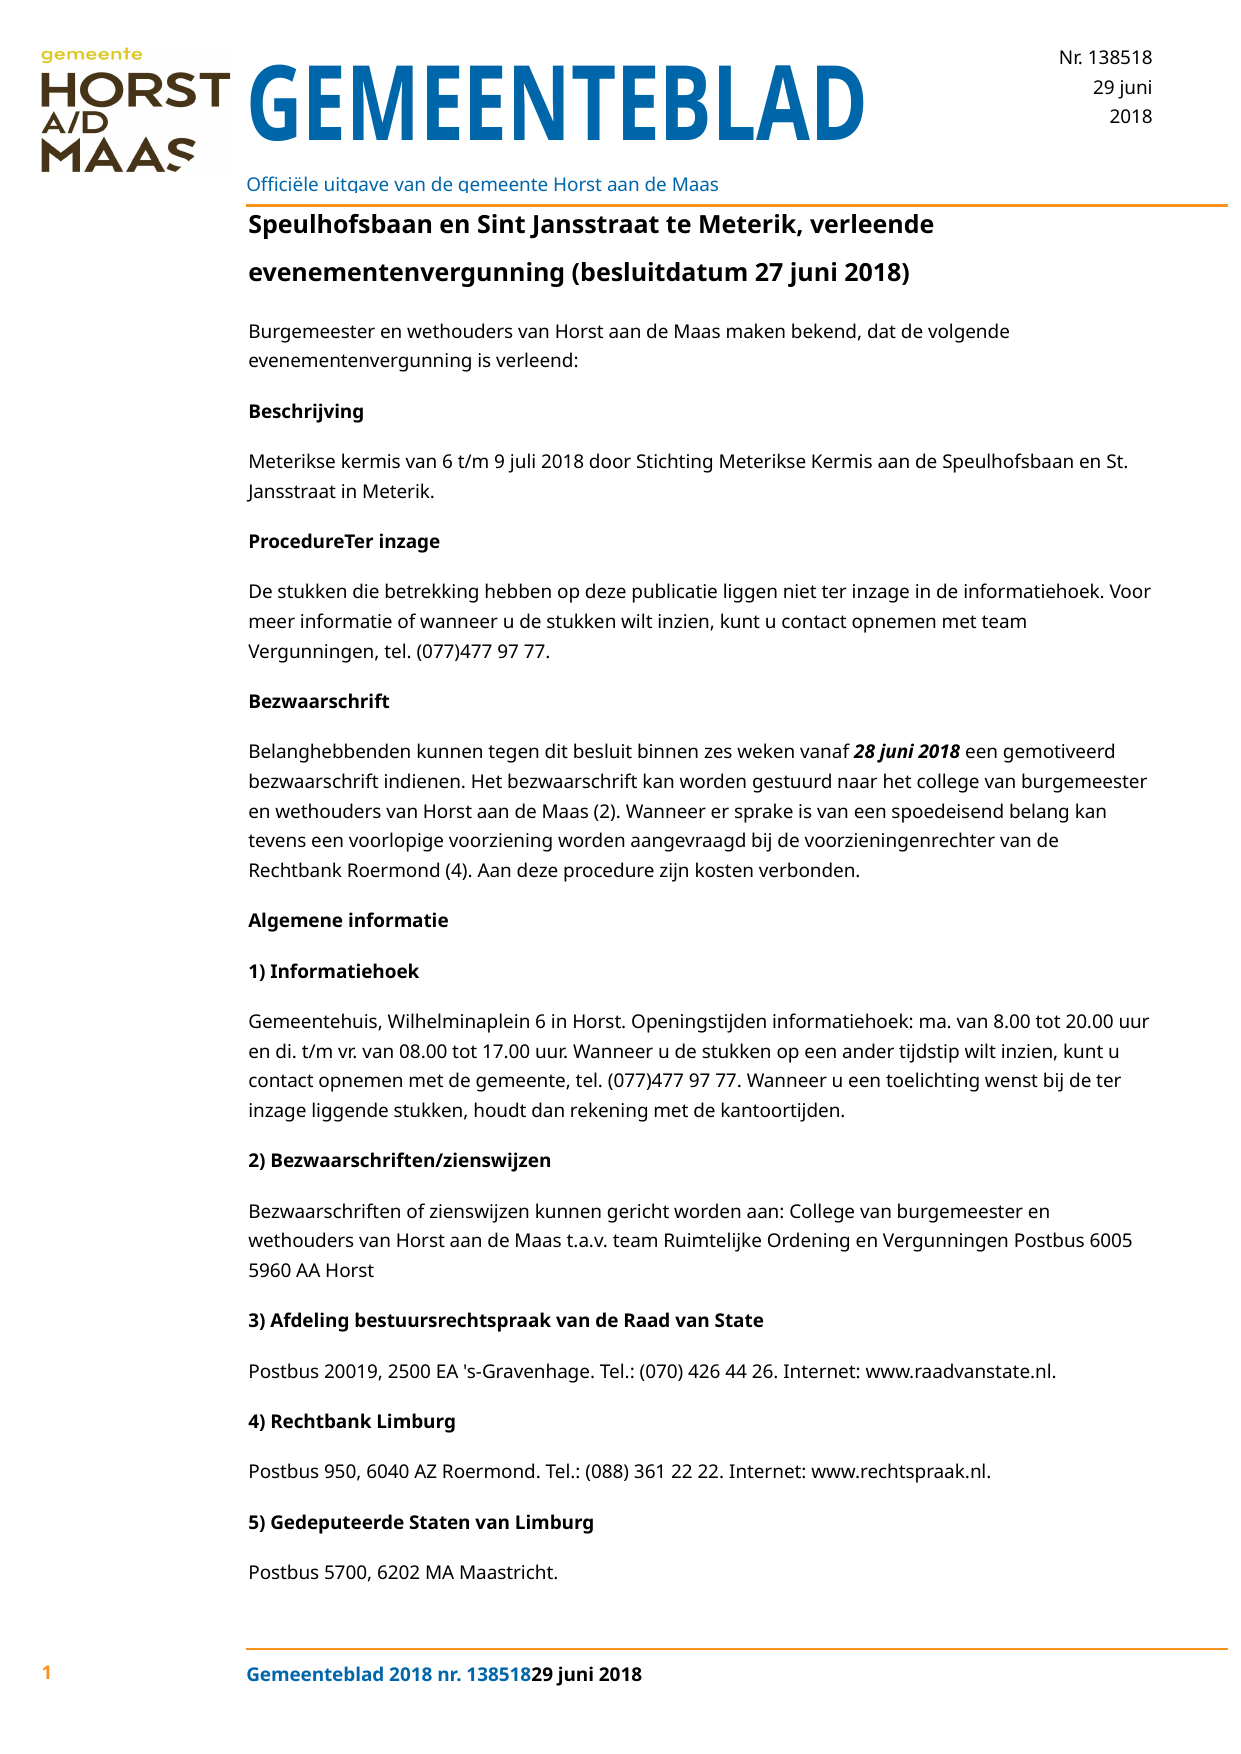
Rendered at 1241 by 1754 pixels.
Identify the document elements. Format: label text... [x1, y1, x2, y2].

text De stukken die betrekking hebben op deze publicatie liggen niet ter inzage in de informatiehoek. Voor meer informatie of wanneer u de stukken wilt inzien, kunt u contact opnemen met team Vergunningen, tel. (077)477 97 77. [248, 579, 1152, 664]
text 1) Informatiehoek [248, 958, 1152, 984]
text 2) Bezwaarschriften/zienswijzen [248, 1147, 1152, 1173]
text Meterikse kermis van 6 t/m 9 juli 2018 door Stichting Meterikse Kermis aan de Speulhofsbaan en St. Jansstraat in Meterik. [248, 448, 1152, 504]
text Speulhofsbaan en Sint Jansstraat te Meterik, verleende evenementenvergunning (besluitdatum 27 juni 2018) [248, 207, 1152, 288]
text Postbus 20019, 2500 EA 's-Gravenhage. Tel.: (070) 426 44 26. Internet: www.raadvanstate.nl. [248, 1358, 1152, 1384]
text 5) Gedeputeerde Staten van Limburg [248, 1509, 1152, 1535]
text Burgemeester en wethouders van Horst aan de Maas maken bekend, dat de volgende evenementenvergunning is verleend: [248, 318, 1152, 373]
text Belanghebbenden kunnen tegen dit besluit binnen zes weken vanaf 28 juni 2018 een gemotiveerd bezwaarschrift indienen. Het bezwaarschrift kan worden gestuurd naar het college van burgemeester en wethouders van Horst aan de Maas (2). Wanneer er sprake is van een spoedeisend belang kan tevens een voorlopige voorziening worden aangevraagd bij de voorzieningenrechter van de Rechtbank Roermond (4). Aan deze procedure zijn kosten verbonden. [248, 739, 1152, 883]
text Postbus 950, 6040 AZ Roermond. Tel.: (088) 361 22 22. Internet: www.rechtspraak.nl. [248, 1459, 1152, 1484]
text Postbus 5700, 6202 MA Maastricht. [248, 1559, 1152, 1585]
text Beschrijving [248, 398, 1152, 424]
text 3) Afdeling bestuursrechtspraak van de Raad van State [248, 1307, 1152, 1333]
picture [41, 47, 231, 172]
text Gemeentehuis, Wilhelminaplein 6 in Horst. Openingstijden informatiehoek: ma. van 8.00 tot 20.00 uur en di. t/m vr. van 08.00 tot 17.00 uur. Wanneer u de stukken op een ander tijdstip wilt inzien, kunt u contact opnemen met de gemeente, tel. (077)477 97 77. Wanneer u een toelichting wenst bij de ter inzage liggende stukken, houdt dan rekening met de kantoortijden. [248, 1008, 1152, 1123]
text Bezwaarschrift [248, 688, 1152, 714]
text 4) Rechtbank Limburg [248, 1408, 1152, 1434]
text ProcedureTer inzage [248, 528, 1152, 554]
text Algemene informatie [248, 907, 1152, 933]
text Bezwaarschriften of zienswijzen kunnen gericht worden aan: College van burgemeester en wethouders van Horst aan de Maas t.a.v. team Ruimtelijke Ordening en Vergunningen Postbus 6005 5960 AA Horst [248, 1198, 1152, 1283]
